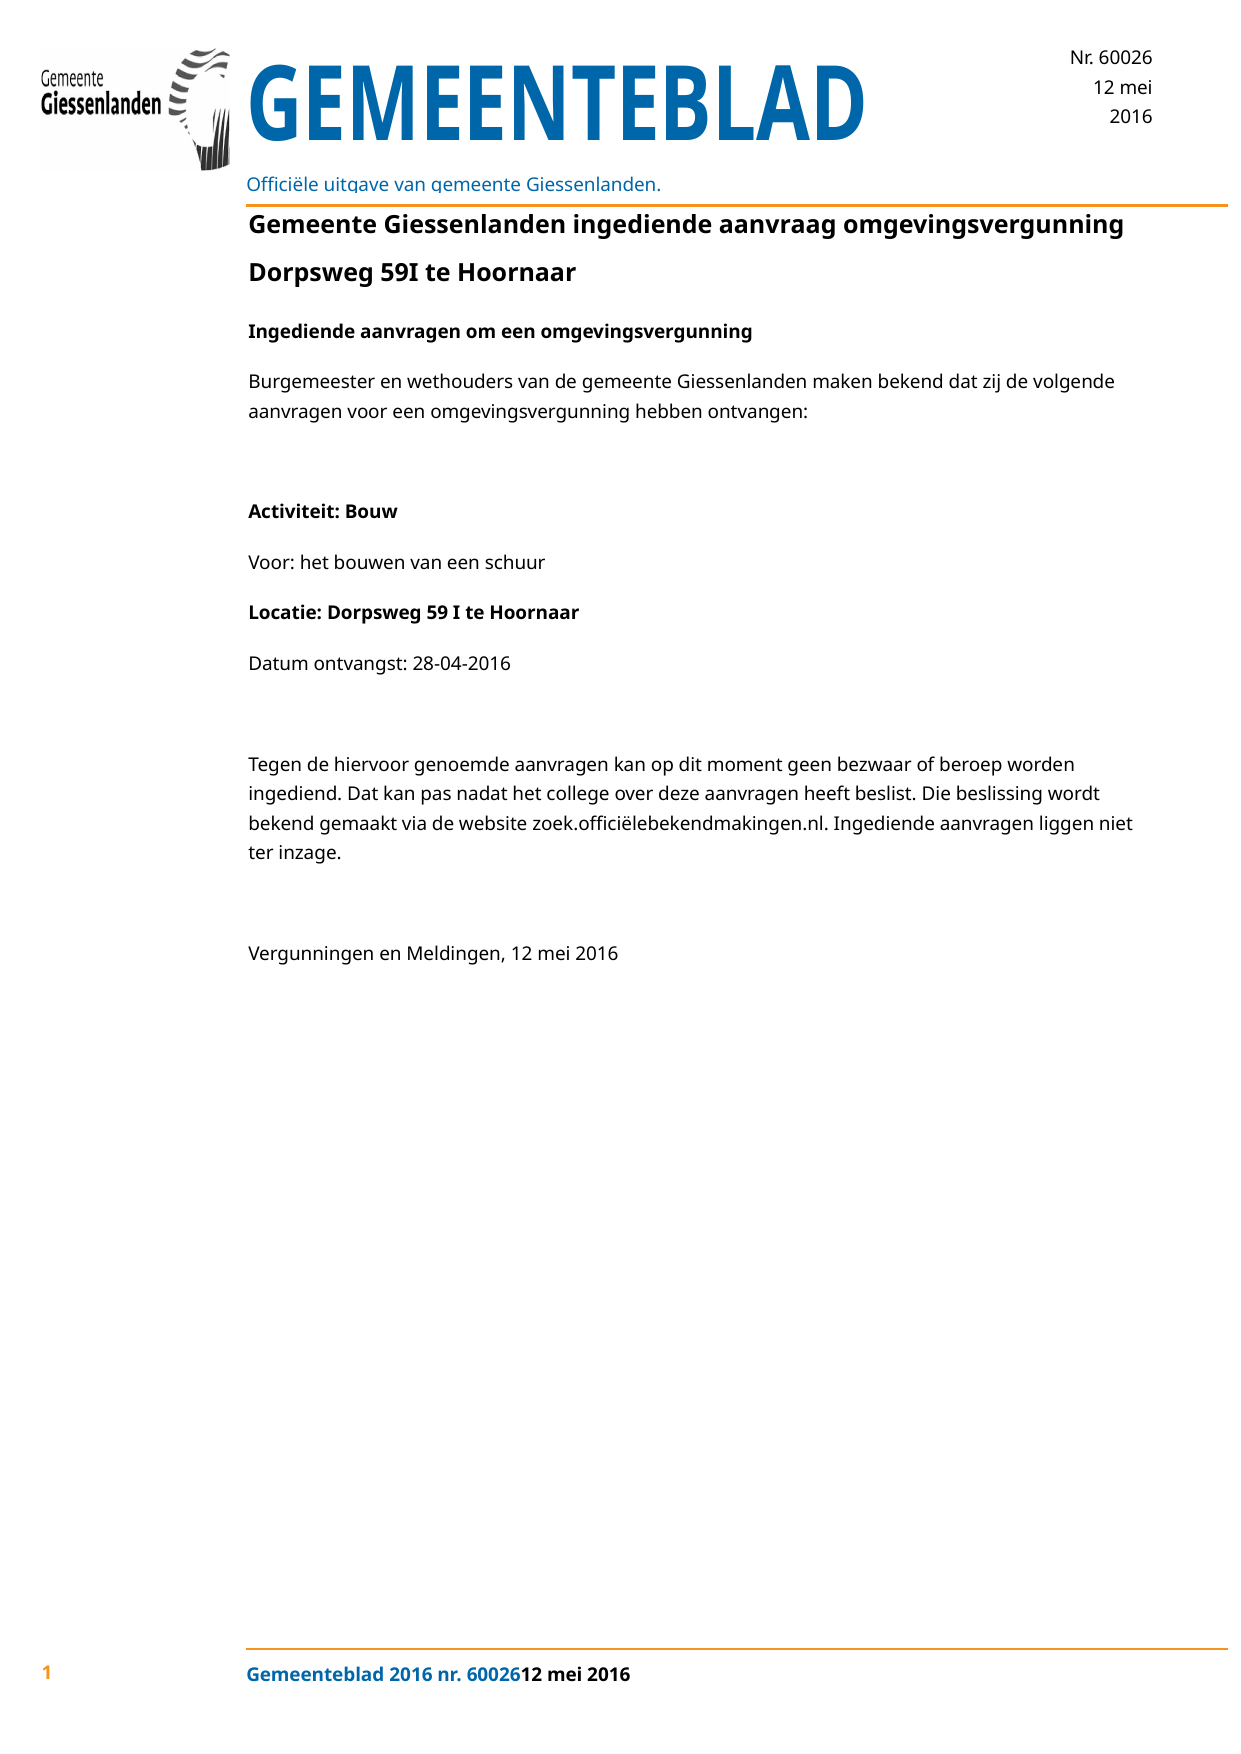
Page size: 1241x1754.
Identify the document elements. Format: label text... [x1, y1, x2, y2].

text Vergunningen en Meldingen, 12 mei 2016 [248, 940, 1152, 966]
text Tegen de hiervoor genoemde aanvragen kan op dit moment geen bezwaar of beroep worden ingediend. Dat kan pas nadat het college over deze aanvragen heeft beslist. Die beslissing wordt bekend gemaakt via de website zoek.officiëlebekendmakingen.nl. Ingediende aanvragen liggen niet ter inzage. [248, 751, 1152, 865]
text Datum ontvangst: 28-04-2016 [248, 650, 1152, 676]
text Ingediende aanvragen om een omgevingsvergunning [248, 318, 1152, 344]
picture [41, 47, 231, 172]
text Voor: het bouwen van een schuur [248, 549, 1152, 575]
text Burgemeester en wethouders van de gemeente Giessenlanden maken bekend dat zij de volgende aanvragen voor een omgevingsvergunning hebben ontvangen: [248, 368, 1152, 424]
text Activiteit: Bouw [248, 499, 1152, 524]
text Locatie: Dorpsweg 59 I te Hoornaar [248, 599, 1152, 625]
text Gemeente Giessenlanden ingediende aanvraag omgevingsvergunning Dorpsweg 59I te Hoornaar [248, 207, 1152, 288]
